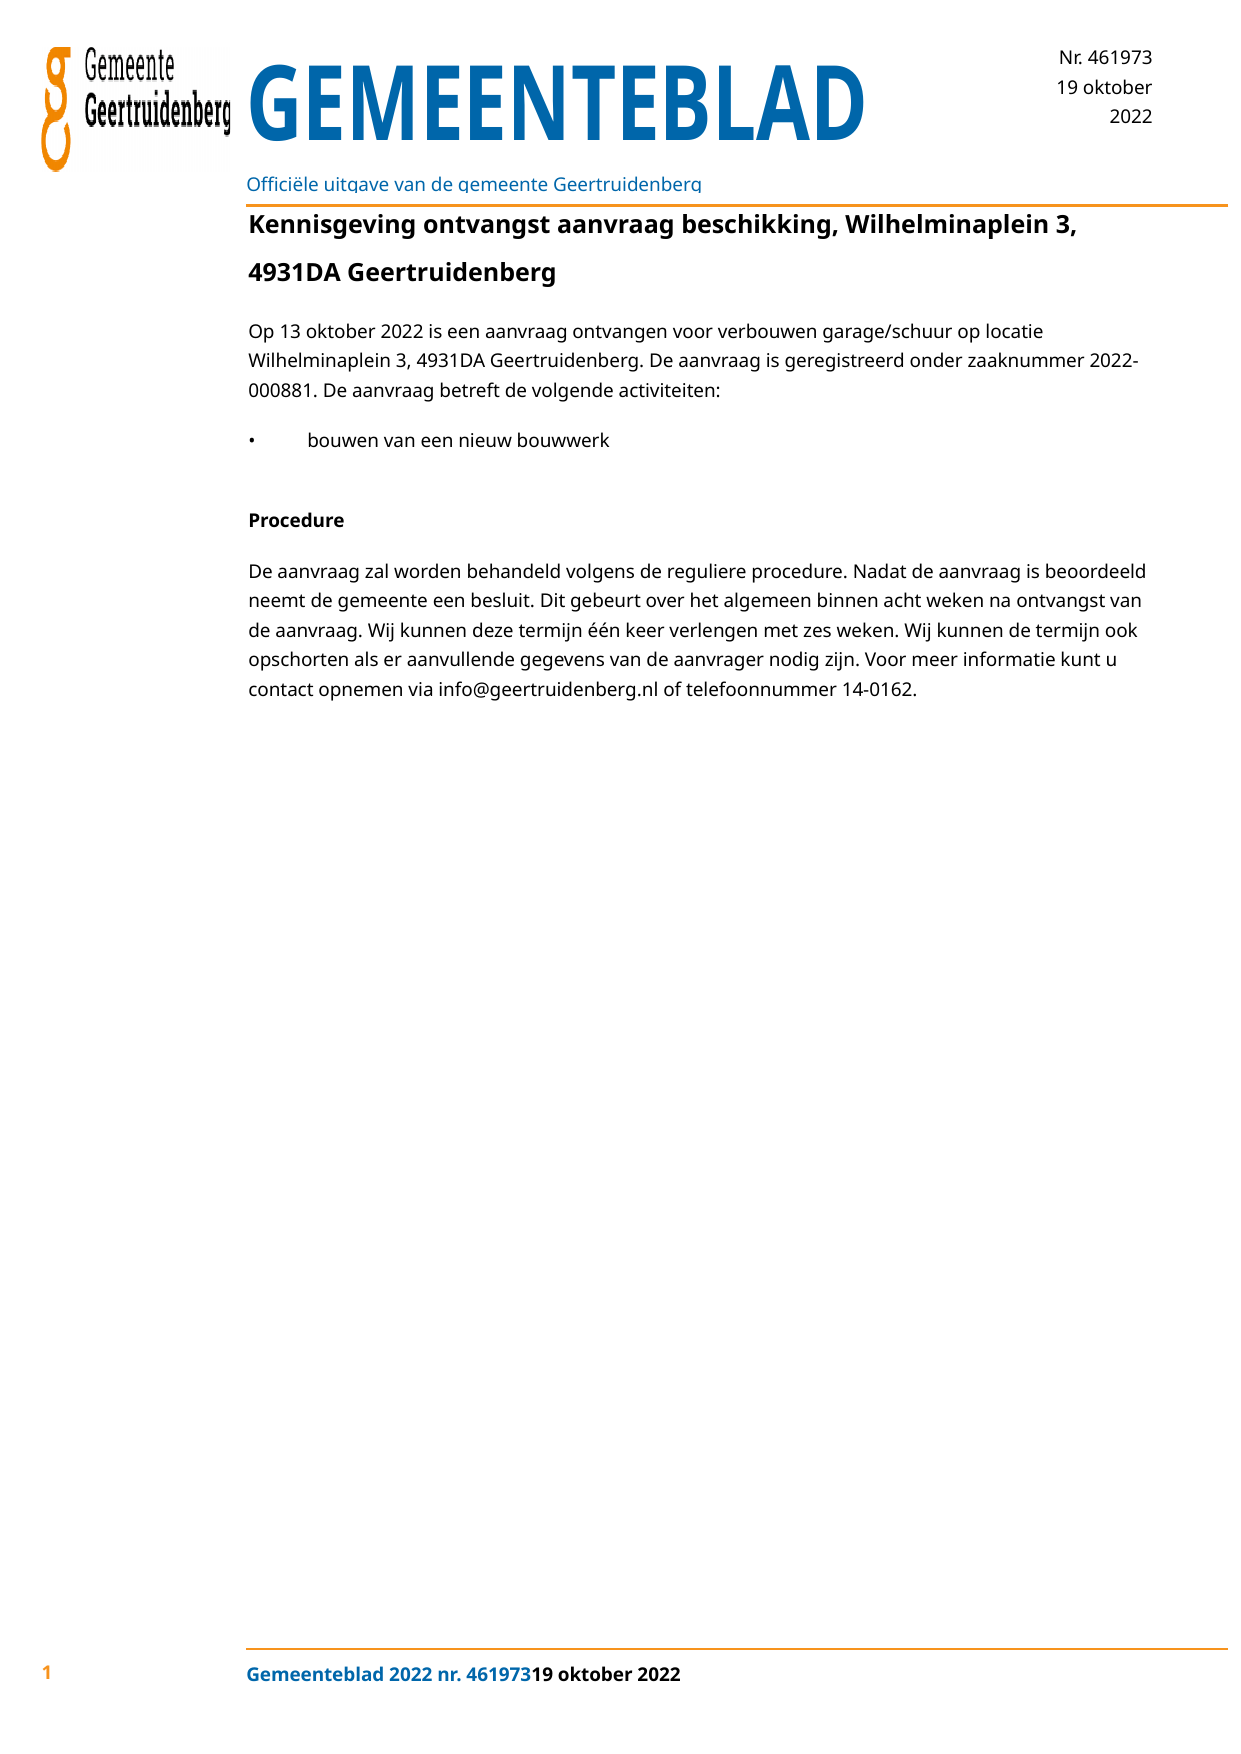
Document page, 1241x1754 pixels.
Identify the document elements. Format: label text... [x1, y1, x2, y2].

text Op 13 oktober 2022 is een aanvraag ontvangen voor verbouwen garage/schuur op locatie Wilhelminaplein 3, 4931DA Geertruidenberg. De aanvraag is geregistreerd onder zaaknummer 2022-000881. De aanvraag betreft de volgende activiteiten: [248, 318, 1152, 403]
picture [41, 47, 231, 172]
text Kennisgeving ontvangst aanvraag beschikking, Wilhelminaplein 3, 4931DA Geertruidenberg [248, 207, 1152, 288]
list bouwen van een nieuw bouwwerk [248, 427, 1152, 453]
text Procedure [248, 507, 1152, 533]
text De aanvraag zal worden behandeld volgens de reguliere procedure. Nadat de aanvraag is beoordeeld neemt de gemeente een besluit. Dit gebeurt over het algemeen binnen acht weken na ontvangst van de aanvraag. Wij kunnen deze termijn één keer verlengen met zes weken. Wij kunnen de termijn ook opschorten als er aanvullende gegevens van de aanvrager nodig zijn. Voor meer informatie kunt u contact opnemen via info@geertruidenberg.nl of telefoonnummer 14-0162. [248, 558, 1152, 702]
